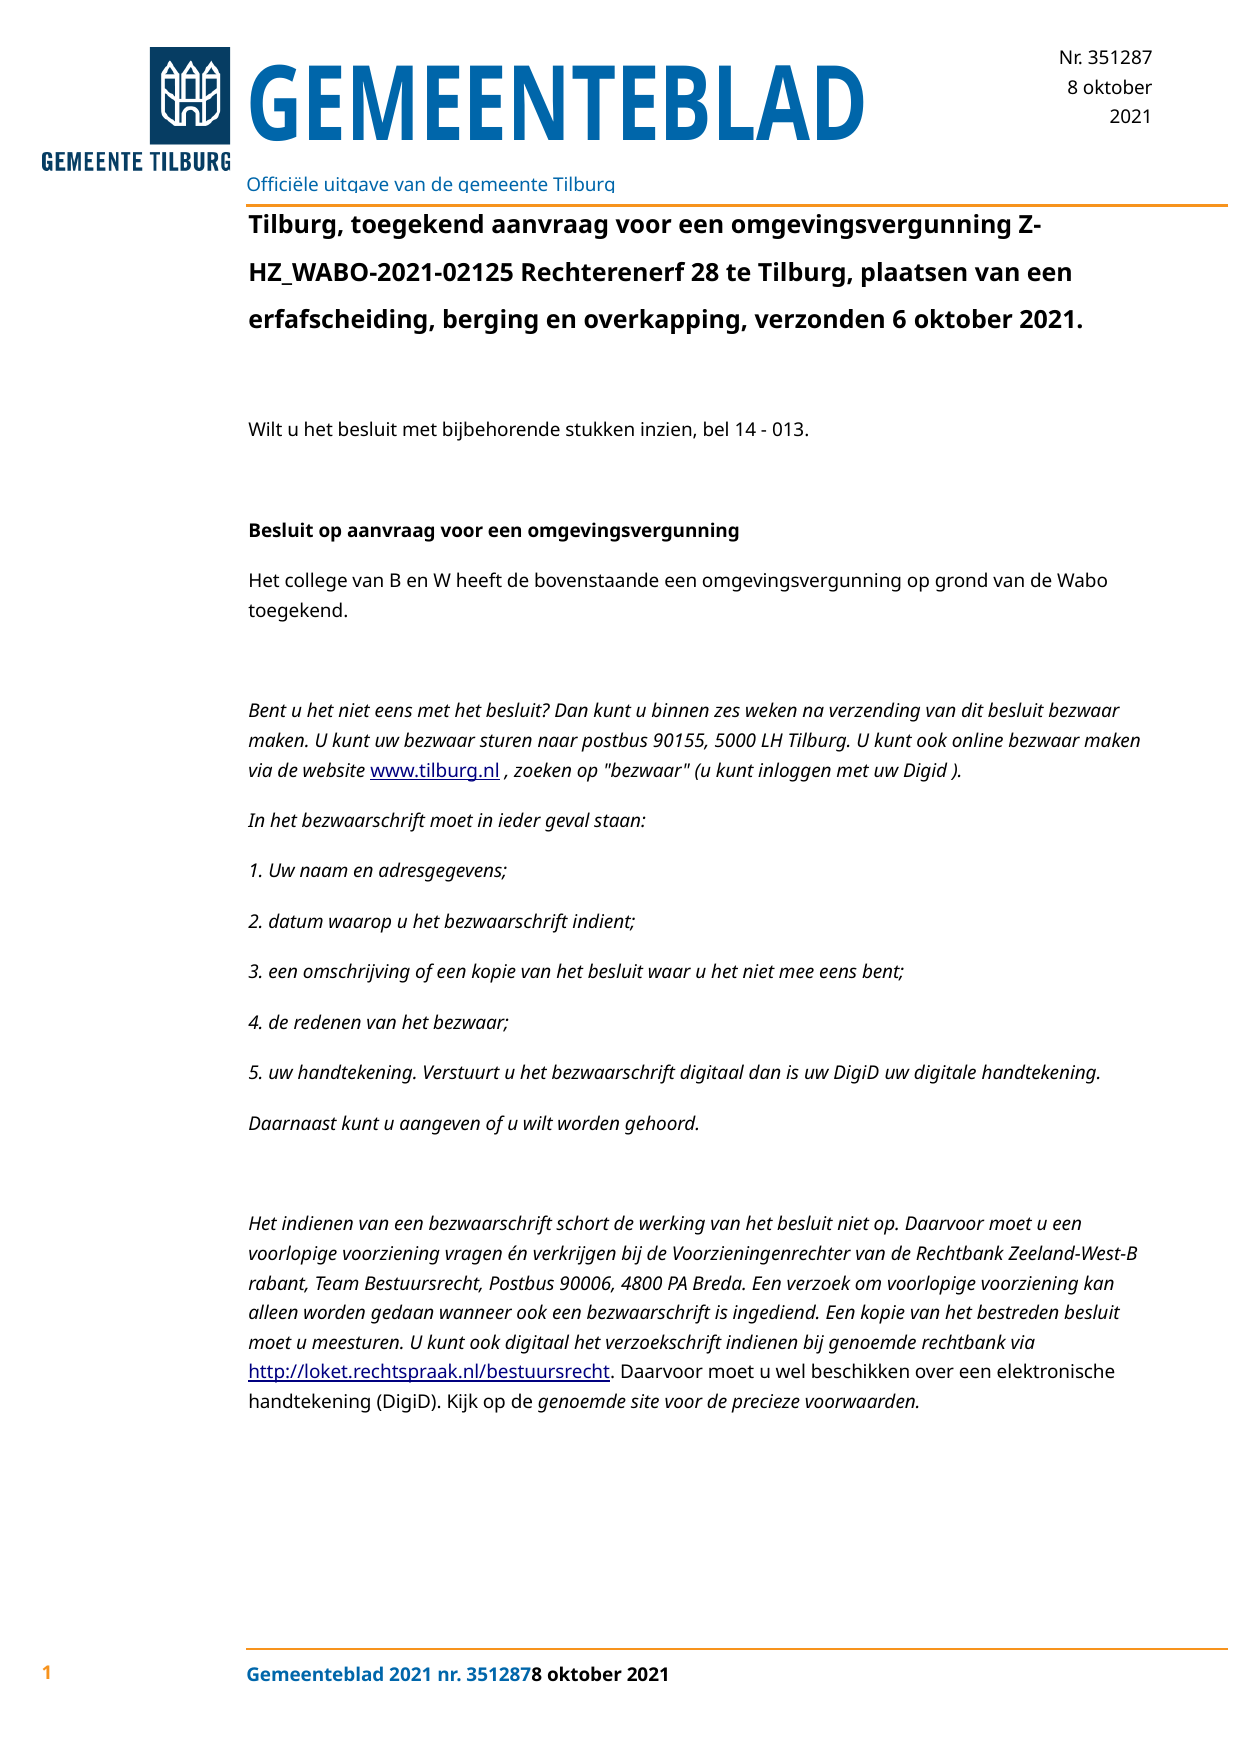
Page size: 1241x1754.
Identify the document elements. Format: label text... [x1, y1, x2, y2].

picture [41, 47, 231, 172]
text Het college van B en W heeft de bovenstaande een omgevingsvergunning op grond van de Wabo toegekend. [248, 567, 1152, 622]
text Bent u het niet eens met het besluit? Dan kunt u binnen zes weken na verzending van dit besluit bezwaar maken. U kunt uw bezwaar sturen naar postbus 90155, 5000 LH Tilburg. U kunt ook online bezwaar maken via de website www.tilburg.nl , zoeken op "bezwaar" (u kunt inloggen met uw Digid ). [248, 698, 1152, 782]
text 1. Uw naam en adresgegevens; [248, 858, 1152, 883]
text Wilt u het besluit met bijbehorende stukken inzien, bel 14 - 013. [248, 416, 1152, 442]
text Daarnaast kunt u aangeven of u wilt worden gehoord. [248, 1110, 1152, 1135]
text 3. een omschrijving of een kopie van het besluit waar u het niet mee eens bent; [248, 958, 1152, 984]
text Het indienen van een bezwaarschrift schort de werking van het besluit niet op. Daarvoor moet u een voorlopige voorziening vragen én verkrijgen bij de Voorzieningenrechter van de Rechtbank Zeeland-West-B rabant, Team Bestuursrecht, Postbus 90006, 4800 PA Breda. Een verzoek om voorlopige voorziening kan alleen worden gedaan wanneer ook een bezwaarschrift is ingediend. Een kopie van het bestreden besluit moet u meesturen. U kunt ook digitaal het verzoekschrift indienen bij genoemde rechtbank via http://loket.rechtspraak.nl/bestuursrecht. Daarvoor moet u wel beschikken over een elektronische handtekening (DigiD). Kijk op de genoemde site voor de precieze voorwaarden. [248, 1211, 1152, 1414]
text 2. datum waarop u het bezwaarschrift indient; [248, 908, 1152, 934]
text Tilburg, toegekend aanvraag voor een omgevingsvergunning Z-HZ_WABO-2021-02125 Rechterenerf 28 te Tilburg, plaatsen van een erfafscheiding, berging en overkapping, verzonden 6 oktober 2021. [248, 207, 1152, 336]
text 4. de redenen van het bezwaar; [248, 1009, 1152, 1034]
text In het bezwaarschrift moet in ieder geval staan: [248, 807, 1152, 833]
text Besluit op aanvraag voor een omgevingsvergunning [248, 517, 1152, 542]
text 5. uw handtekening. Verstuurt u het bezwaarschrift digitaal dan is uw DigiD uw digitale handtekening. [248, 1059, 1152, 1085]
